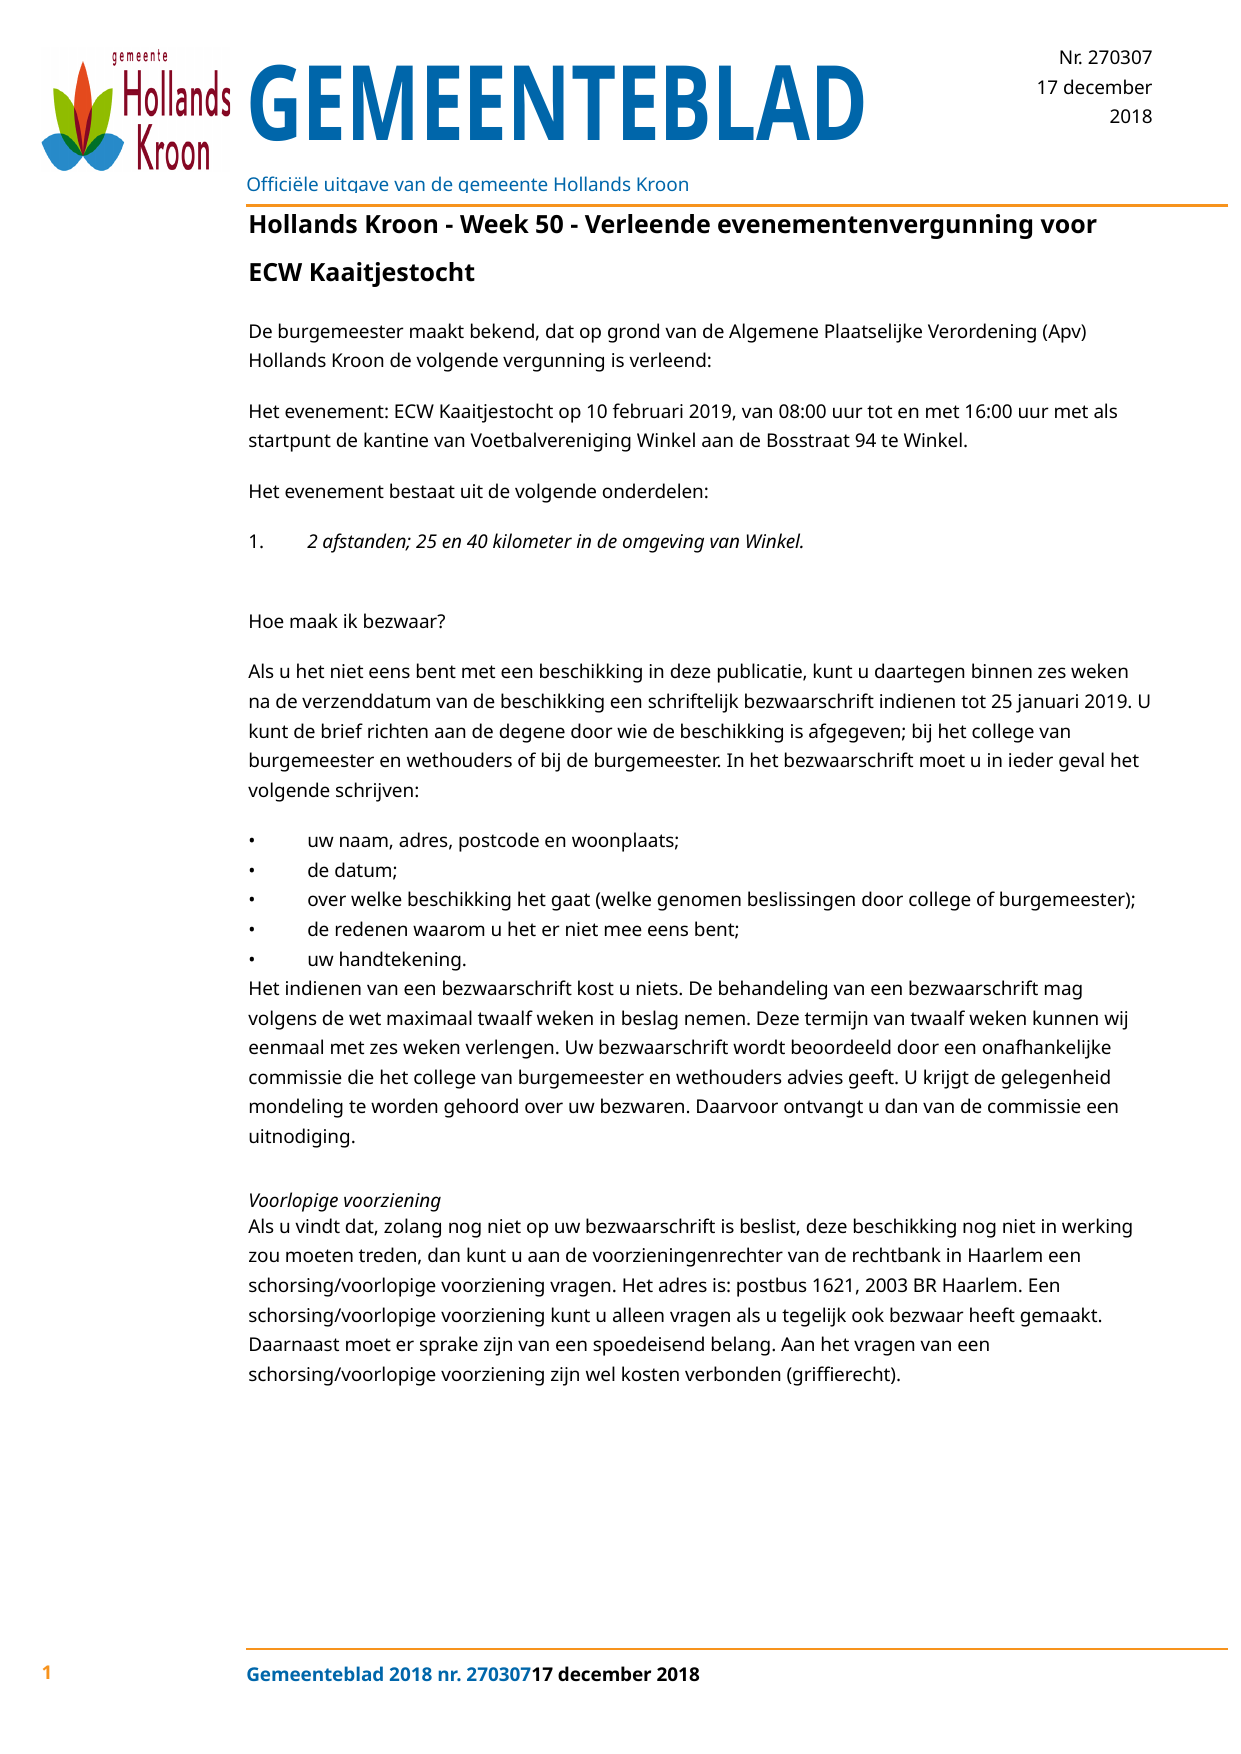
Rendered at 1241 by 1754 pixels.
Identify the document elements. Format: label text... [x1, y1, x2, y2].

picture [41, 47, 231, 172]
text Het indienen van een bezwaarschrift kost u niets. De behandeling van een bezwaarschrift mag volgens de wet maximaal twaalf weken in beslag nemen. Deze termijn van twaalf weken kunnen wij eenmaal met zes weken verlengen. Uw bezwaarschrift wordt beoordeeld door een onafhankelijke commissie die het college van burgemeester en wethouders advies geeft. U krijgt de gelegenheid mondeling te worden gehoord over uw bezwaren. Daarvoor ontvangt u dan van de commissie een uitnodiging. [248, 975, 1152, 1149]
text Voorlopige voorziening [248, 1187, 1152, 1213]
text Als u vindt dat, zolang nog niet op uw bezwaarschrift is beslist, deze beschikking nog niet in werking zou moeten treden, dan kunt u aan de voorzieningenrechter van de rechtbank in Haarlem een schorsing/voorlopige voorziening vragen. Het adres is: postbus 1621, 2003 BR Haarlem. Een schorsing/voorlopige voorziening kunt u alleen vragen als u tegelijk ook bezwaar heeft gemaakt. Daarnaast moet er sprake zijn van een spoedeisend belang. Aan het vragen van een schorsing/voorlopige voorziening zijn wel kosten verbonden (griffierecht). [248, 1213, 1152, 1387]
text Het evenement: ECW Kaaitjestocht op 10 februari 2019, van 08:00 uur tot en met 16:00 uur met als startpunt de kantine van Voetbalvereniging Winkel aan de Bosstraat 94 te Winkel. [248, 398, 1152, 453]
text De burgemeester maakt bekend, dat op grond van de Algemene Plaatselijke Verordening (Apv) Hollands Kroon de volgende vergunning is verleend: [248, 318, 1152, 373]
list de redenen waarom u het er niet mee eens bent; [248, 916, 1152, 942]
list de datum; [248, 857, 1152, 883]
text Als u het niet eens bent met een beschikking in deze publicatie, kunt u daartegen binnen zes weken na de verzenddatum van de beschikking een schriftelijk bezwaarschrift indienen tot 25 januari 2019. U kunt de brief richten aan de degene door wie de beschikking is afgegeven; bij het college van burgemeester en wethouders of bij de burgemeester. In het bezwaarschrift moet u in ieder geval het volgende schrijven: [248, 659, 1152, 803]
list over welke beschikking het gaat (welke genomen beslissingen door college of burgemeester); [248, 887, 1152, 912]
list uw naam, adres, postcode en woonplaats; [248, 827, 1152, 853]
text Hollands Kroon - Week 50 - Verleende evenementenvergunning voor ECW Kaaitjestocht [248, 207, 1152, 288]
text Hoe maak ik bezwaar? [248, 608, 1152, 634]
list uw handtekening. [248, 946, 1152, 972]
list 2 afstanden; 25 en 40 kilometer in de omgeving van Winkel. [248, 528, 1152, 554]
text Het evenement bestaat uit de volgende onderdelen: [248, 478, 1152, 504]
